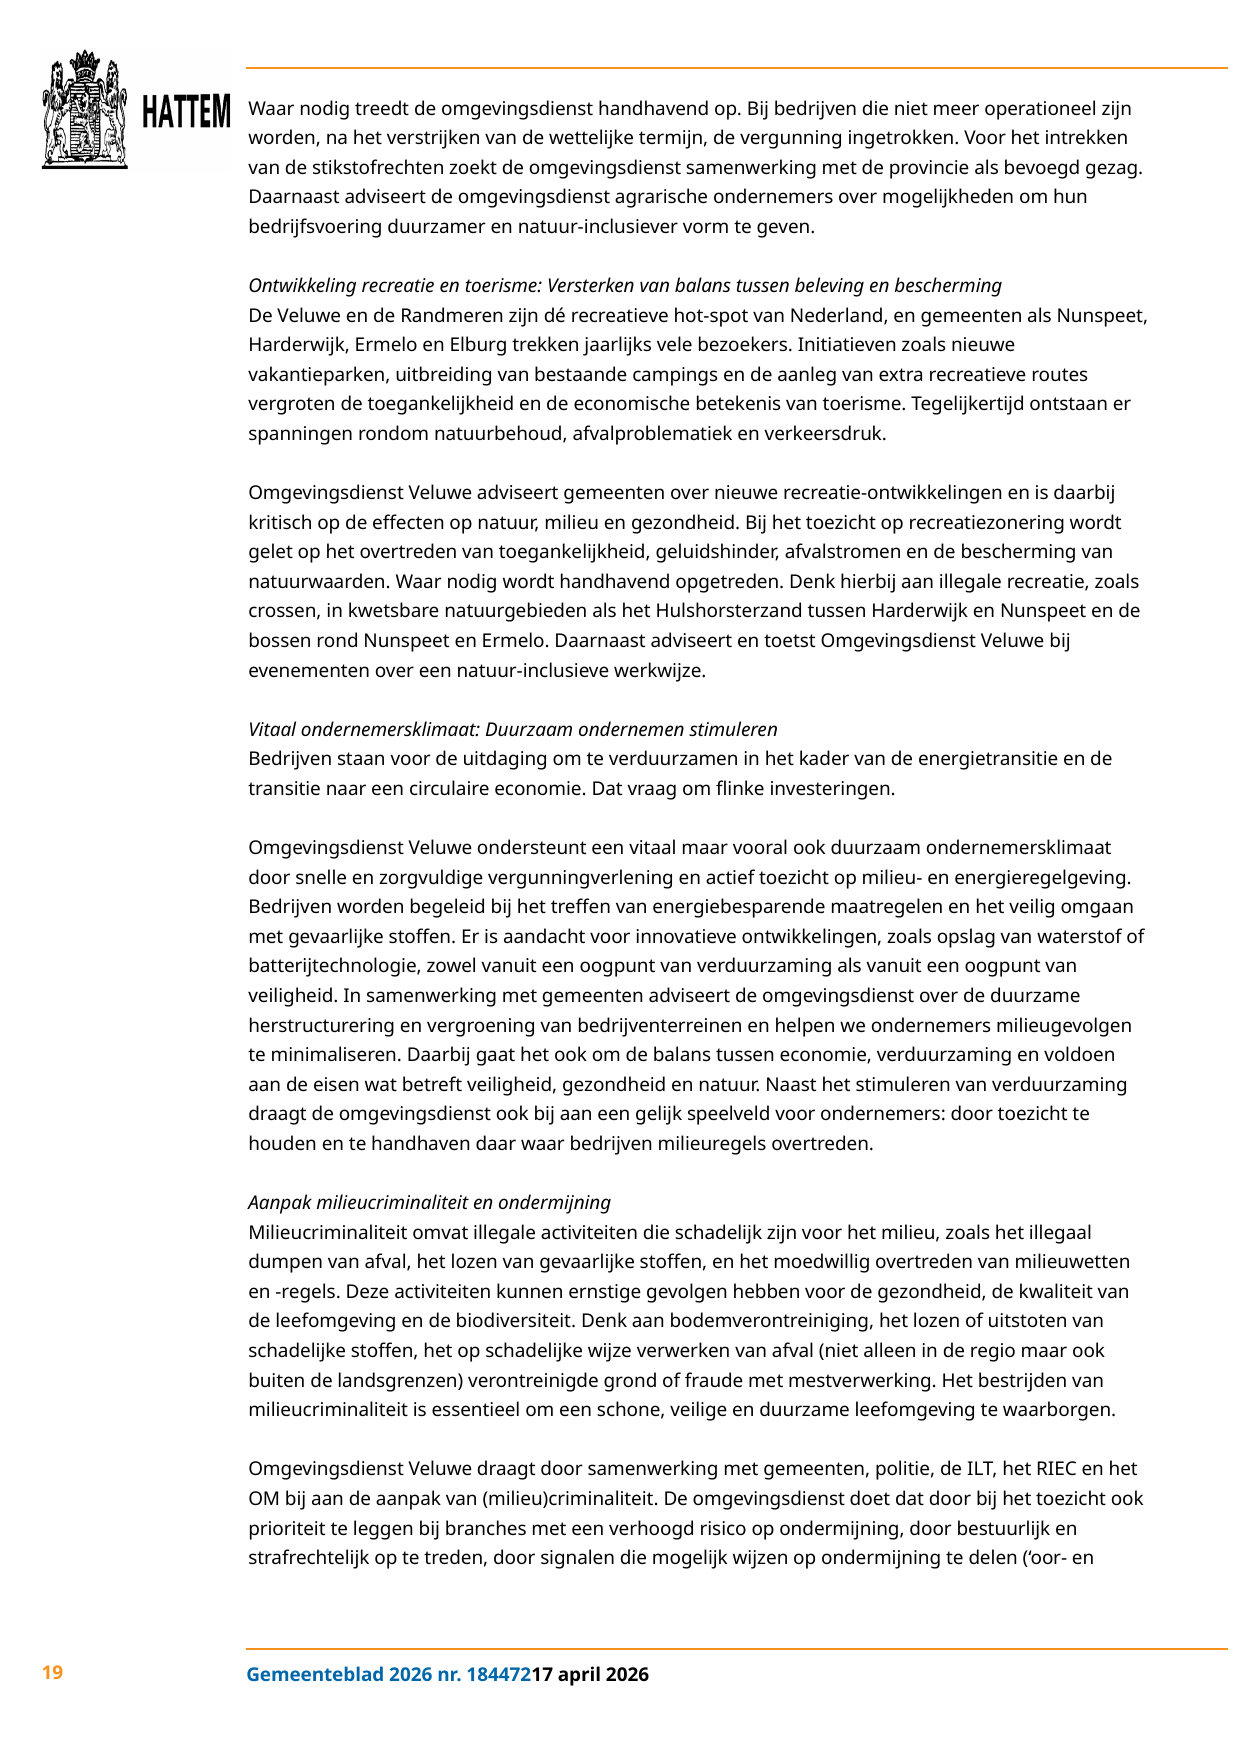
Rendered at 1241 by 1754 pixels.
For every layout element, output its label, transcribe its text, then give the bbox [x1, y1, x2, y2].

text Omgevingsdienst Veluwe draagt door samenwerking met gemeenten, politie, de ILT, het RIEC en het OM bij aan de aanpak van (milieu)criminaliteit. De omgevingsdienst doet dat door bij het toezicht ook prioriteit te leggen bij branches met een verhoogd risico op ondermijning, door bestuurlijk en strafrechtelijk op te treden, door signalen die mogelijk wijzen op ondermijning te delen (‘oor- en [248, 1456, 1152, 1570]
text Waar nodig treedt de omgevingsdienst handhavend op. Bij bedrijven die niet meer operationeel zijn worden, na het verstrijken van de wettelijke termijn, de vergunning ingetrokken. Voor het intrekken van de stikstofrechten zoekt de omgevingsdienst samenwerking met de provincie als bevoegd gezag. Daarnaast adviseert de omgevingsdienst agrarische ondernemers over mogelijkheden om hun bedrijfsvoering duurzamer en natuur-inclusiever vorm te geven. [248, 95, 1152, 239]
text Aanpak milieucriminaliteit en ondermijning [248, 1189, 1152, 1215]
text Milieucriminaliteit omvat illegale activiteiten die schadelijk zijn voor het milieu, zoals het illegaal dumpen van afval, het lozen van gevaarlijke stoffen, en het moedwillig overtreden van milieuwetten en -regels. Deze activiteiten kunnen ernstige gevolgen hebben voor de gezondheid, de kwaliteit van de leefomgeving en de biodiversiteit. Denk aan bodemverontreiniging, het lozen of uitstoten van schadelijke stoffen, het op schadelijke wijze verwerken van afval (niet alleen in de regio maar ook buiten de landsgrenzen) verontreinigde grond of fraude met mestverwerking. Het bestrijden van milieucriminaliteit is essentieel om een schone, veilige en duurzame leefomgeving te waarborgen. [248, 1219, 1152, 1422]
text Ontwikkeling recreatie en toerisme: Versterken van balans tussen beleving en bescherming [248, 272, 1152, 298]
text Omgevingsdienst Veluwe ondersteunt een vitaal maar vooral ook duurzaam ondernemersklimaat door snelle en zorgvuldige vergunningverlening en actief toezicht op milieu- en energieregelgeving. Bedrijven worden begeleid bij het treffen van energiebesparende maatregelen en het veilig omgaan met gevaarlijke stoffen. Er is aandacht voor innovatieve ontwikkelingen, zoals opslag van waterstof of batterijtechnologie, zowel vanuit een oogpunt van verduurzaming als vanuit een oogpunt van veiligheid. In samenwerking met gemeenten adviseert de omgevingsdienst over de duurzame herstructurering en vergroening van bedrijventerreinen en helpen we ondernemers milieugevolgen te minimaliseren. Daarbij gaat het ook om de balans tussen economie, verduurzaming en voldoen aan de eisen wat betreft veiligheid, gezondheid en natuur. Naast het stimuleren van verduurzaming draagt de omgevingsdienst ook bij aan een gelijk speelveld voor ondernemers: door toezicht te houden en te handhaven daar waar bedrijven milieuregels overtreden. [248, 834, 1152, 1156]
text Vitaal ondernemersklimaat: Duurzaam ondernemen stimuleren [248, 716, 1152, 742]
text Bedrijven staan voor de uitdaging om te verduurzamen in het kader van de energietransitie en de transitie naar een circulaire economie. Dat vraag om flinke investeringen. [248, 746, 1152, 801]
text De Veluwe en de Randmeren zijn dé recreatieve hot-spot van Nederland, en gemeenten als Nunspeet, Harderwijk, Ermelo en Elburg trekken jaarlijks vele bezoekers. Initiatieven zoals nieuwe vakantieparken, uitbreiding van bestaande campings en de aanleg van extra recreatieve routes vergroten de toegankelijkheid en de economische betekenis van toerisme. Tegelijkertijd ontstaan er spanningen rondom natuurbehoud, afvalproblematiek en verkeersdruk. [248, 302, 1152, 446]
text Omgevingsdienst Veluwe adviseert gemeenten over nieuwe recreatie-ontwikkelingen en is daarbij kritisch op de effecten op natuur, milieu en gezondheid. Bij het toezicht op recreatiezonering wordt gelet op het overtreden van toegankelijkheid, geluidshinder, afvalstromen en de bescherming van natuurwaarden. Waar nodig wordt handhavend opgetreden. Denk hierbij aan illegale recreatie, zoals crossen, in kwetsbare natuurgebieden als het Hulshorsterzand tussen Harderwijk en Nunspeet en de bossen rond Nunspeet en Ermelo. Daarnaast adviseert en toetst Omgevingsdienst Veluwe bij evenementen over een natuur-inclusieve werkwijze. [248, 479, 1152, 683]
picture [41, 47, 231, 172]
